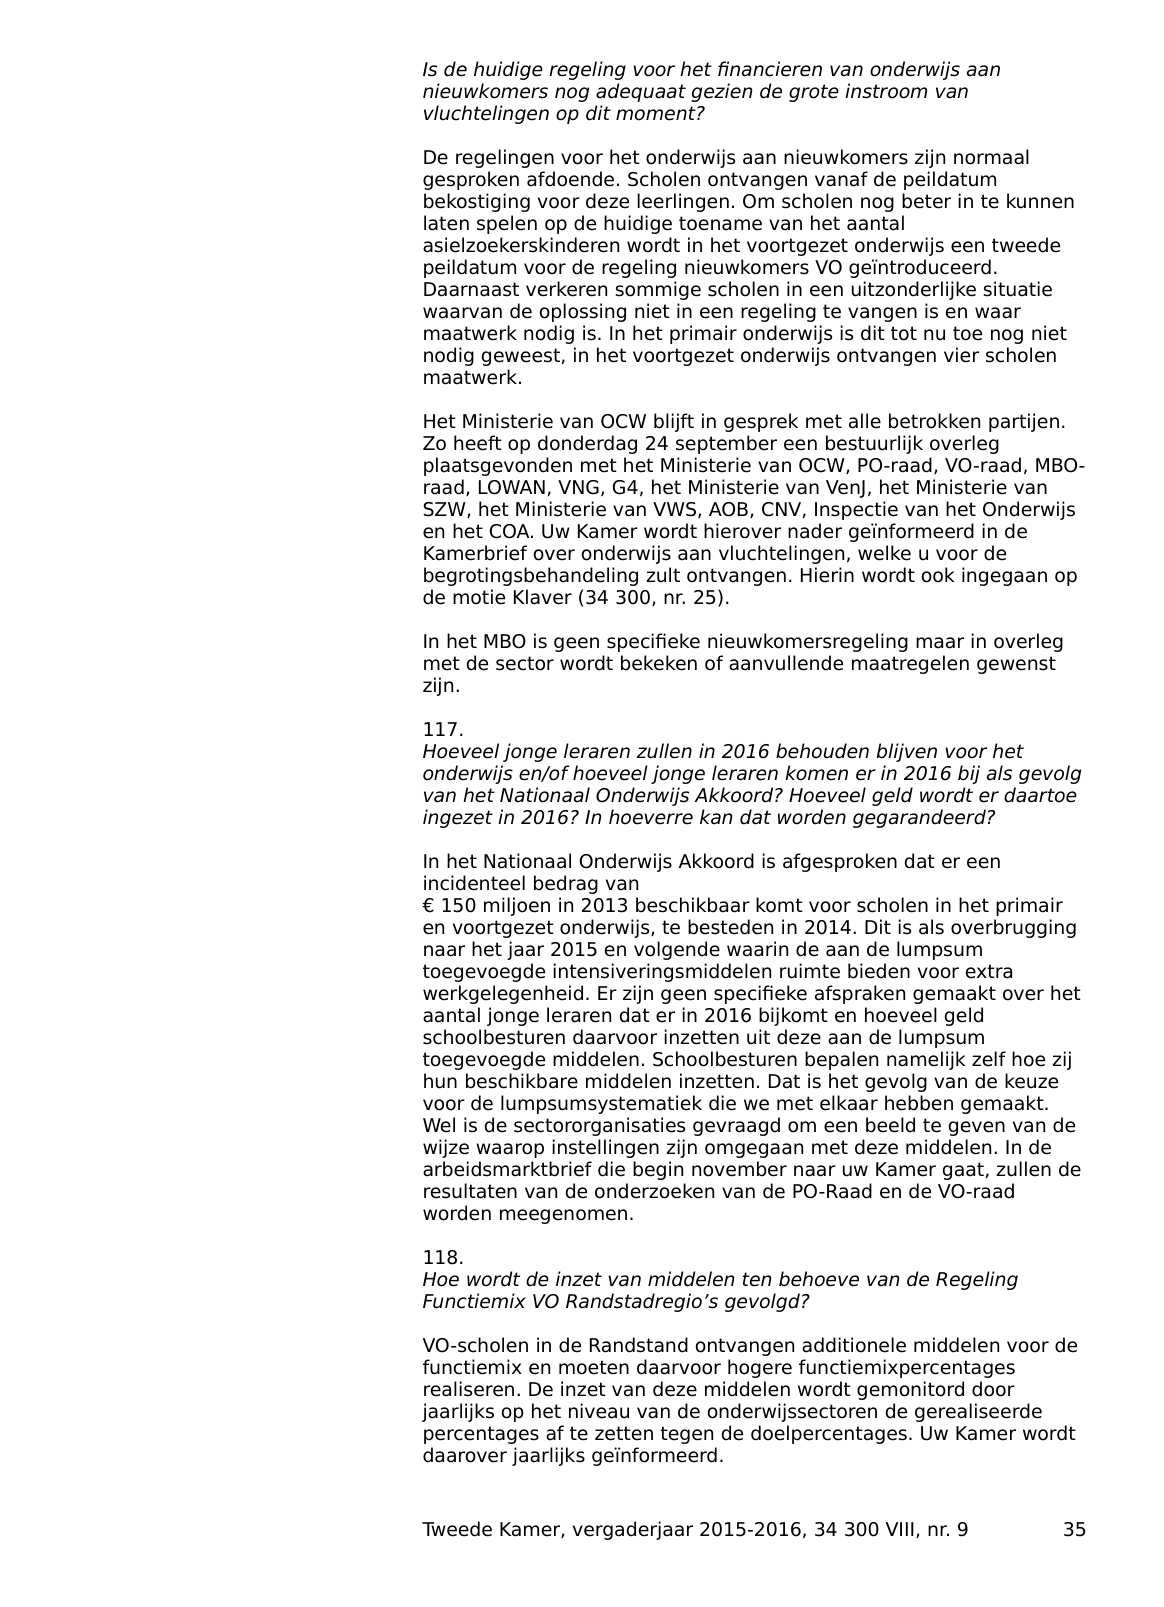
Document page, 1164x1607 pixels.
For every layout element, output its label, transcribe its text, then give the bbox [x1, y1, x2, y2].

text De regelingen voor het onderwijs aan nieuwkomers zijn normaal gesproken afdoende. Scholen ontvangen vanaf de peildatum bekostiging voor deze leerlingen. Om scholen nog beter in te kunnen laten spelen op de huidige toename van het aantal asielzoekerskinderen wordt in het voortgezet onderwijs een tweede peildatum voor de regeling nieuwkomers VO geïntroduceerd. Daarnaast verkeren sommige scholen in een uitzonderlijke situatie waarvan de oplossing niet in een regeling te vangen is en waar maatwerk nodig is. In het primair onderwijs is dit tot nu toe nog niet nodig geweest, in het voortgezet onderwijs ontvangen vier scholen maatwerk. [422, 147, 1087, 389]
text 117. [422, 719, 1087, 741]
text Het Ministerie van OCW blijft in gesprek met alle betrokken partijen. Zo heeft op donderdag 24 september een bestuurlijk overleg plaatsgevonden met het Ministerie van OCW, PO-raad, VO-raad, MBO-raad, LOWAN, VNG, G4, het Ministerie van VenJ, het Ministerie van SZW, het Ministerie van VWS, AOB, CNV, Inspectie van het Onderwijs en het COA. Uw Kamer wordt hierover nader geïnformeerd in de Kamerbrief over onderwijs aan vluchtelingen, welke u voor de begrotingsbehandeling zult ontvangen. Hierin wordt ook ingegaan op de motie Klaver (34 300, nr. 25). [422, 411, 1087, 609]
text Is de huidige regeling voor het financieren van onderwijs aan nieuwkomers nog adequaat gezien de grote instroom van vluchtelingen op dit moment? [422, 59, 1087, 125]
text VO-scholen in de Randstand ontvangen additionele middelen voor de functiemix en moeten daarvoor hogere functiemixpercentages realiseren. De inzet van deze middelen wordt gemonitord door jaarlijks op het niveau van de onderwijssectoren de gerealiseerde percentages af te zetten tegen de doelpercentages. Uw Kamer wordt daarover jaarlijks geïnformeerd. [422, 1335, 1087, 1467]
text 118. [422, 1247, 1087, 1269]
text € 150 miljoen in 2013 beschikbaar komt voor scholen in het primair en voortgezet onderwijs, te besteden in 2014. Dit is als overbrugging naar het jaar 2015 en volgende waarin de aan de lumpsum toegevoegde intensiveringsmiddelen ruimte bieden voor extra werkgelegenheid. Er zijn geen specifieke afspraken gemaakt over het aantal jonge leraren dat er in 2016 bijkomt en hoeveel geld schoolbesturen daarvoor inzetten uit deze aan de lumpsum toegevoegde middelen. Schoolbesturen bepalen namelijk zelf hoe zij hun beschikbare middelen inzetten. Dat is het gevolg van de keuze voor de lumpsumsystematiek die we met elkaar hebben gemaakt. Wel is de sectororganisaties gevraagd om een beeld te geven van de wijze waarop instellingen zijn omgegaan met deze middelen. In de arbeidsmarktbrief die begin november naar uw Kamer gaat, zullen de resultaten van de onderzoeken van de PO-Raad en de VO-raad worden meegenomen. [422, 895, 1087, 1225]
text In het Nationaal Onderwijs Akkoord is afgesproken dat er een incidenteel bedrag van [422, 851, 1087, 895]
text Hoe wordt de inzet van middelen ten behoeve van de Regeling Functiemix VO Randstadregio’s gevolgd? [422, 1269, 1087, 1313]
text Hoeveel jonge leraren zullen in 2016 behouden blijven voor het onderwijs en/of hoeveel jonge leraren komen er in 2016 bij als gevolg van het Nationaal Onderwijs Akkoord? Hoeveel geld wordt er daartoe ingezet in 2016? In hoeverre kan dat worden gegarandeerd? [422, 741, 1087, 829]
text In het MBO is geen specifieke nieuwkomersregeling maar in overleg met de sector wordt bekeken of aanvullende maatregelen gewenst zijn. [422, 631, 1087, 697]
